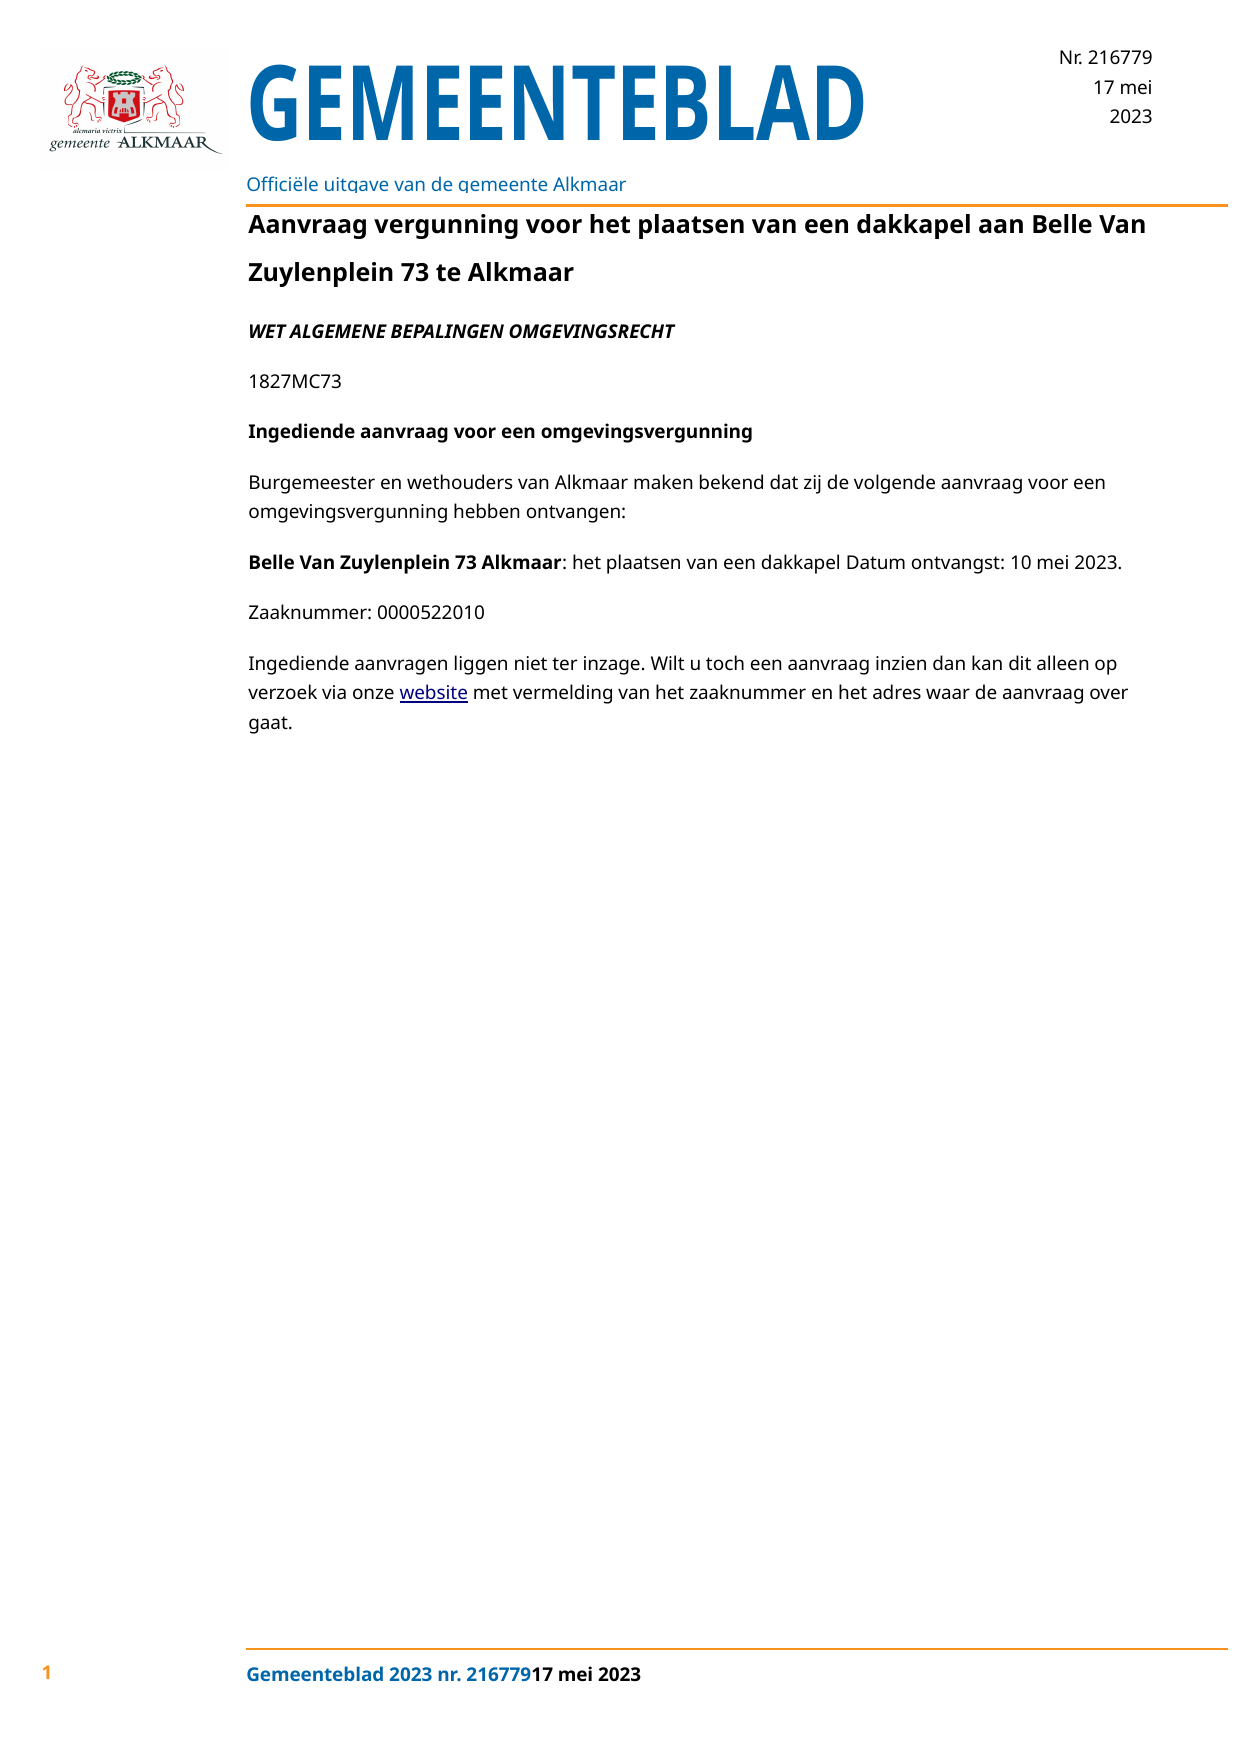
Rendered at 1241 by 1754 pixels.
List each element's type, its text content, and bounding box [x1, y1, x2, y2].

text WET ALGEMENE BEPALINGEN OMGEVINGSRECHT [248, 318, 1152, 344]
text 1827MC73 [248, 368, 1152, 394]
text Burgemeester en wethouders van Alkmaar maken bekend dat zij de volgende aanvraag voor een omgevingsvergunning hebben ontvangen: [248, 469, 1152, 524]
picture [41, 47, 231, 172]
text Zaaknummer: 0000522010 [248, 599, 1152, 625]
text Ingediende aanvragen liggen niet ter inzage. Wilt u toch een aanvraag inzien dan kan dit alleen op verzoek via onze website met vermelding van het zaaknummer en het adres waar de aanvraag over gaat. [248, 650, 1152, 735]
text Aanvraag vergunning voor het plaatsen van een dakkapel aan Belle Van Zuylenplein 73 te Alkmaar [248, 207, 1152, 288]
text Belle Van Zuylenplein 73 Alkmaar: het plaatsen van een dakkapel Datum ontvangst: 10 mei 2023. [248, 549, 1152, 575]
text Ingediende aanvraag voor een omgevingsvergunning [248, 419, 1152, 444]
